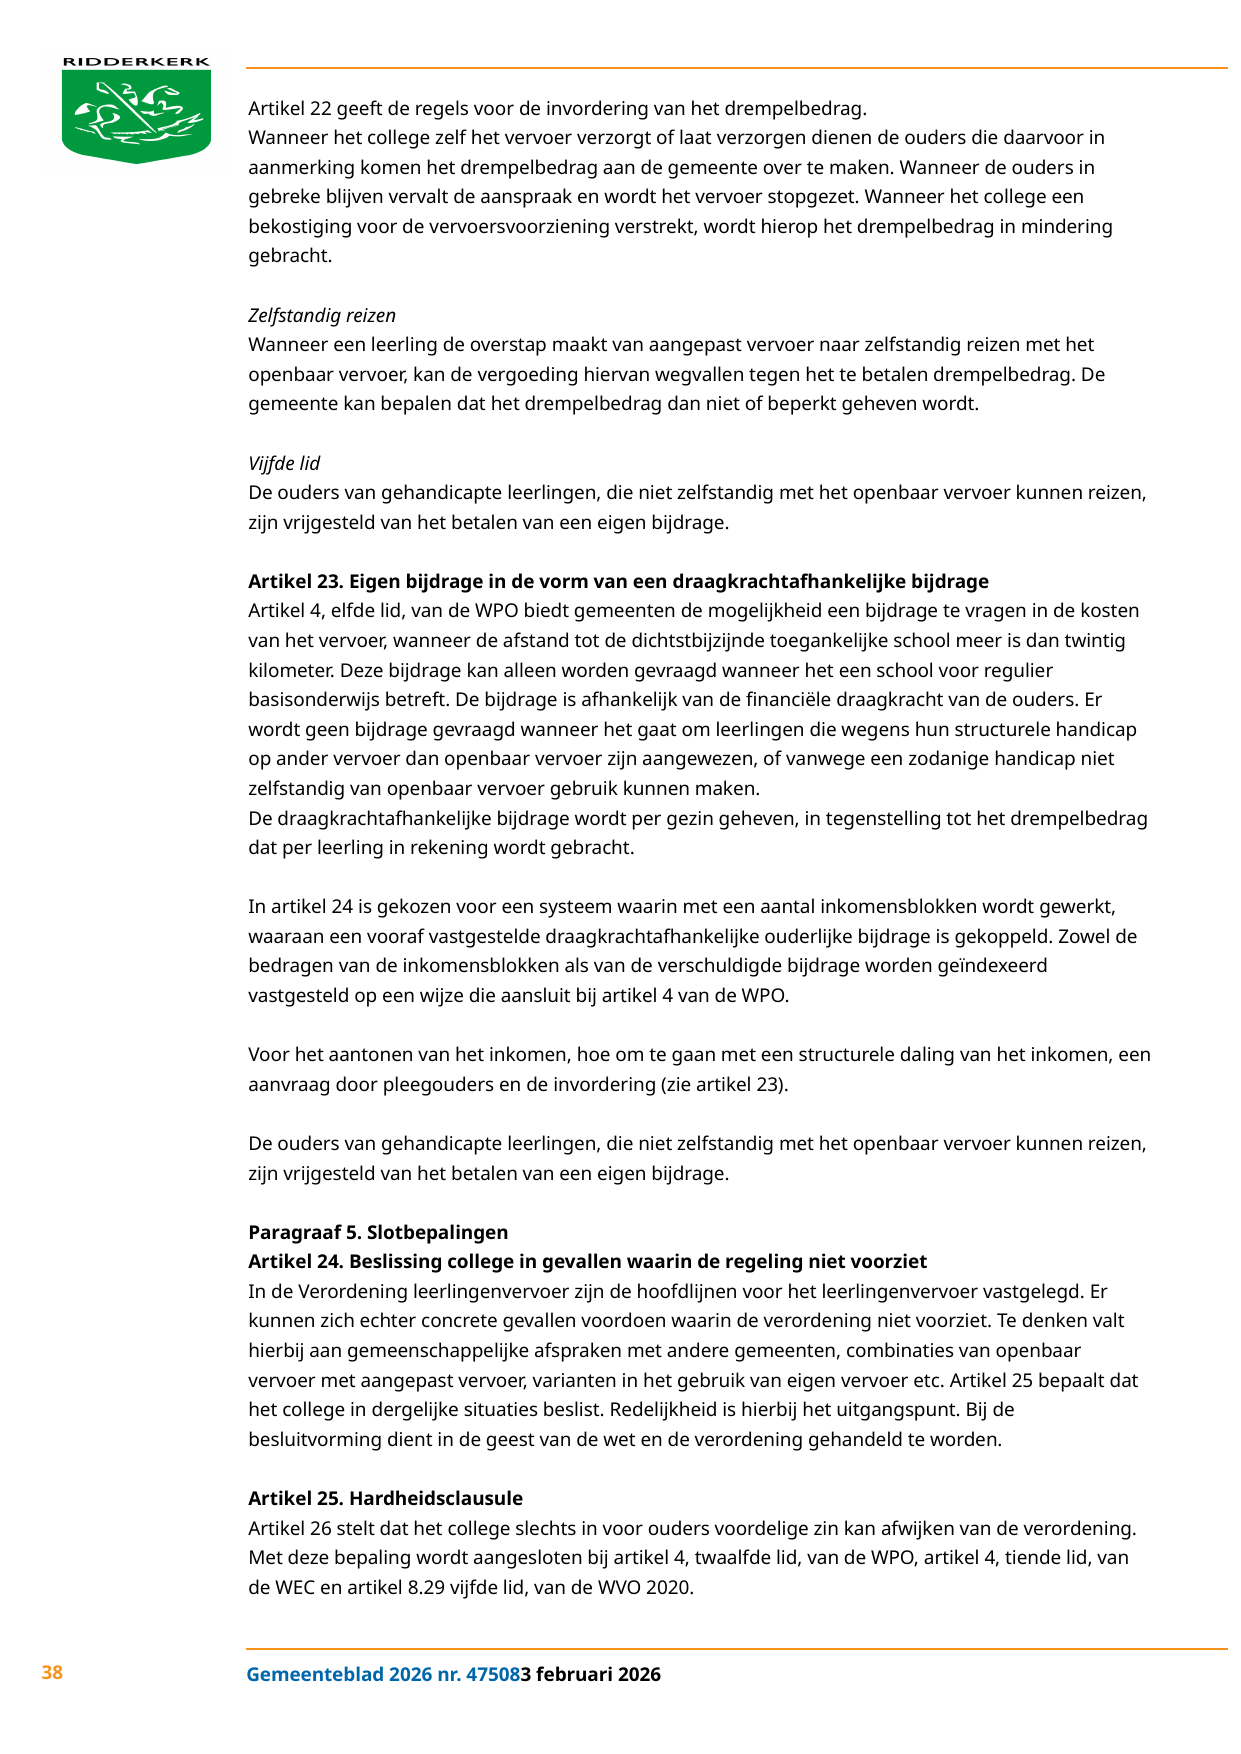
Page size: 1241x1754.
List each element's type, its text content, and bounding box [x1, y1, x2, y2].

picture [41, 47, 231, 172]
text Voor het aantonen van het inkomen, hoe om te gaan met een structurele daling van het inkomen, een aanvraag door pleegouders en de invordering (zie artikel 23). [248, 1041, 1152, 1097]
text Artikel 22 geeft de regels voor de invordering van het drempelbedrag. [248, 95, 1152, 121]
text Artikel 23. Eigen bijdrage in de vorm van een draagkrachtafhankelijke bijdrage [248, 568, 1152, 594]
text Artikel 4, elfde lid, van de WPO biedt gemeenten de mogelijkheid een bijdrage te vragen in de kosten van het vervoer, wanneer de afstand tot de dichtstbijzijnde toegankelijke school meer is dan twintig kilometer. Deze bijdrage kan alleen worden gevraagd wanneer het een school voor regulier basisonderwijs betreft. De bijdrage is afhankelijk van de financiële draagkracht van de ouders. Er wordt geen bijdrage gevraagd wanneer het gaat om leerlingen die wegens hun structurele handicap op ander vervoer dan openbaar vervoer zijn aangewezen, of vanwege een zodanige handicap niet zelfstandig van openbaar vervoer gebruik kunnen maken. [248, 598, 1152, 801]
text Zelfstandig reizen [248, 302, 1152, 328]
text De ouders van gehandicapte leerlingen, die niet zelfstandig met het openbaar vervoer kunnen reizen, zijn vrijgesteld van het betalen van een eigen bijdrage. [248, 1130, 1152, 1186]
text In de Verordening leerlingenvervoer zijn de hoofdlijnen voor het leerlingenvervoer vastgelegd. Er kunnen zich echter concrete gevallen voordoen waarin de verordening niet voorziet. Te denken valt hierbij aan gemeenschappelijke afspraken met andere gemeenten, combinaties van openbaar vervoer met aangepast vervoer, varianten in het gebruik van eigen vervoer etc. Artikel 25 bepaalt dat het college in dergelijke situaties beslist. Redelijkheid is hierbij het uitgangspunt. Bij de besluitvorming dient in de geest van de wet en de verordening gehandeld te worden. [248, 1278, 1152, 1452]
text Artikel 26 stelt dat het college slechts in voor ouders voordelige zin kan afwijken van de verordening. Met deze bepaling wordt aangesloten bij artikel 4, twaalfde lid, van de WPO, artikel 4, tiende lid, van de WEC en artikel 8.29 vijfde lid, van de WVO 2020. [248, 1515, 1152, 1600]
text Artikel 24. Beslissing college in gevallen waarin de regeling niet voorziet [248, 1248, 1152, 1274]
text De ouders van gehandicapte leerlingen, die niet zelfstandig met het openbaar vervoer kunnen reizen, zijn vrijgesteld van het betalen van een eigen bijdrage. [248, 479, 1152, 535]
text Artikel 25. Hardheidsclausule [248, 1485, 1152, 1511]
text Wanneer een leerling de overstap maakt van aangepast vervoer naar zelfstandig reizen met het openbaar vervoer, kan de vergoeding hiervan wegvallen tegen het te betalen drempelbedrag. De gemeente kan bepalen dat het drempelbedrag dan niet of beperkt geheven wordt. [248, 331, 1152, 416]
text Vijfde lid [248, 450, 1152, 476]
text Paragraaf 5. Slotbepalingen [248, 1219, 1152, 1245]
text De draagkrachtafhankelijke bijdrage wordt per gezin geheven, in tegenstelling tot het drempelbedrag dat per leerling in rekening wordt gebracht. [248, 805, 1152, 860]
text In artikel 24 is gekozen voor een systeem waarin met een aantal inkomensblokken wordt gewerkt, waaraan een vooraf vastgestelde draagkrachtafhankelijke ouderlijke bijdrage is gekoppeld. Zowel de bedragen van de inkomensblokken als van de verschuldigde bijdrage worden geïndexeerd vastgesteld op een wijze die aansluit bij artikel 4 van de WPO. [248, 893, 1152, 1008]
text Wanneer het college zelf het vervoer verzorgt of laat verzorgen dienen de ouders die daarvoor in aanmerking komen het drempelbedrag aan de gemeente over te maken. Wanneer de ouders in gebreke blijven vervalt de aanspraak en wordt het vervoer stopgezet. Wanneer het college een bekostiging voor de vervoersvoorziening verstrekt, wordt hierop het drempelbedrag in mindering gebracht. [248, 124, 1152, 268]
